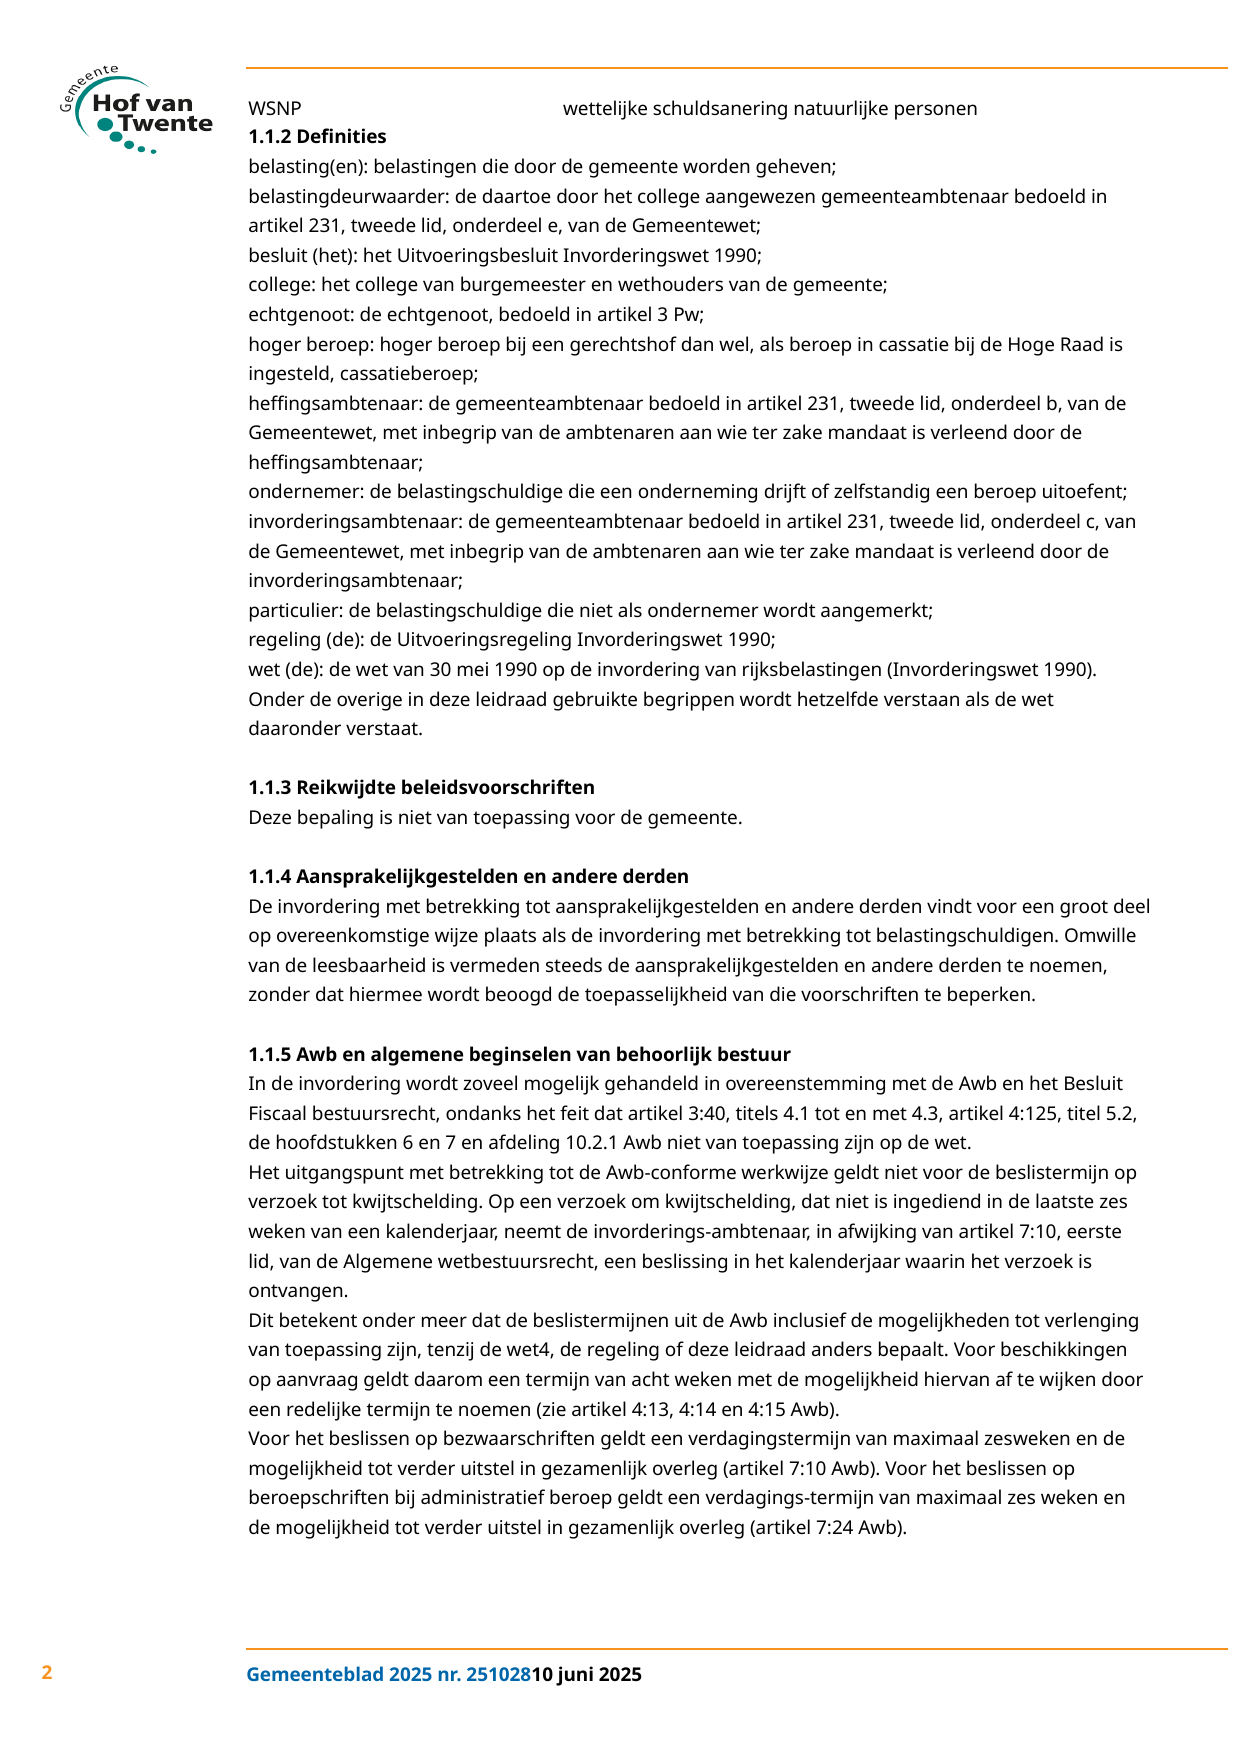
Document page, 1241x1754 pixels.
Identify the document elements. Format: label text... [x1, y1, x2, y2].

text In de invordering wordt zoveel mogelijk gehandeld in overeenstemming met de Awb en het Besluit Fiscaal bestuursrecht, ondanks het feit dat artikel 3:40, titels 4.1 tot en met 4.3, artikel 4:125, titel 5.2, de hoofdstukken 6 en 7 en afdeling 10.2.1 Awb niet van toepassing zijn op de wet. [248, 1070, 1152, 1155]
text Onder de overige in deze leidraad gebruikte begrippen wordt hetzelfde verstaan als de wet daaronder verstaat. [248, 686, 1152, 741]
text De invordering met betrekking tot aansprakelijkgestelden en andere derden vindt voor een groot deel op overeenkomstige wijze plaats als de invordering met betrekking tot belastingschuldigen. Omwille van de leesbaarheid is vermeden steeds de aansprakelijkgestelden en andere derden te noemen, zonder dat hiermee wordt beoogd de toepasselijkheid van die voorschriften te beperken. [248, 893, 1152, 1007]
text college: het college van burgemeester en wethouders van de gemeente; [248, 272, 1152, 297]
text particulier: de belastingschuldige die niet als ondernemer wordt aangemerkt; [248, 597, 1152, 623]
text besluit (het): het Uitvoeringsbesluit Invorderingswet 1990; [248, 242, 1152, 268]
text hoger beroep: hoger beroep bij een gerechtshof dan wel, als beroep in cassatie bij de Hoge Raad is ingesteld, cassatieberoep; [248, 331, 1152, 386]
text invorderingsambtenaar: de gemeenteambtenaar bedoeld in artikel 231, tweede lid, onderdeel c, van de Gemeentewet, met inbegrip van de ambtenaren aan wie ter zake mandaat is verleend door de invorderingsambtenaar; [248, 508, 1152, 593]
text heffingsambtenaar: de gemeenteambtenaar bedoeld in artikel 231, tweede lid, onderdeel b, van de Gemeentewet, met inbegrip van de ambtenaren aan wie ter zake mandaat is verleend door de heffingsambtenaar; [248, 390, 1152, 475]
table_cell WSNP [248, 95, 563, 121]
text belastingdeurwaarder: de daartoe door het college aangewezen gemeenteambtenaar bedoeld in artikel 231, tweede lid, onderdeel e, van de Gemeentewet; [248, 183, 1152, 238]
text regeling (de): de Uitvoeringsregeling Invorderingswet 1990; [248, 627, 1152, 652]
text Dit betekent onder meer dat de beslistermijnen uit de Awb inclusief de mogelijkheden tot verlenging van toepassing zijn, tenzij de wet4, de regeling of deze leidraad anders bepaalt. Voor beschikkingen op aanvraag geldt daarom een termijn van acht weken met de mogelijkheid hiervan af te wijken door een redelijke termijn te noemen (zie artikel 4:13, 4:14 en 4:15 Awb). [248, 1307, 1152, 1422]
text ondernemer: de belastingschuldige die een onderneming drijft of zelfstandig een beroep uitoefent; [248, 479, 1152, 504]
text Voor het beslissen op bezwaarschriften geldt een verdagingstermijn van maximaal zesweken en de mogelijkheid tot verder uitstel in gezamenlijk overleg (artikel 7:10 Awb). Voor het beslissen op beroepschriften bij administratief beroep geldt een verdagings-termijn van maximaal zes weken en de mogelijkheid tot verder uitstel in gezamenlijk overleg (artikel 7:24 Awb). [248, 1425, 1152, 1540]
text belasting(en): belastingen die door de gemeente worden geheven; [248, 153, 1152, 179]
text 1.1.3 Reikwijdte beleidsvoorschriften [248, 774, 1152, 800]
text 1.1.4 Aansprakelijkgestelden en andere derden [248, 863, 1152, 889]
text 1.1.2 Definities [248, 124, 1152, 149]
text echtgenoot: de echtgenoot, bedoeld in artikel 3 Pw; [248, 301, 1152, 327]
text Het uitgangspunt met betrekking tot de Awb-conforme werkwijze geldt niet voor de beslistermijn op verzoek tot kwijtschelding. Op een verzoek om kwijtschelding, dat niet is ingediend in de laatste zes weken van een kalenderjaar, neemt de invorderings-ambtenaar, in afwijking van artikel 7:10, eerste lid, van de Algemene wetbestuursrecht, een beslissing in het kalenderjaar waarin het verzoek is ontvangen. [248, 1159, 1152, 1303]
text 1.1.5 Awb en algemene beginselen van behoorlijk bestuur [248, 1041, 1152, 1067]
table_cell wettelijke schuldsanering natuurlijke personen [563, 95, 1152, 121]
picture [41, 47, 231, 172]
text wet (de): de wet van 30 mei 1990 op de invordering van rijksbelastingen (Invorderingswet 1990). [248, 656, 1152, 682]
text Deze bepaling is niet van toepassing voor de gemeente. [248, 804, 1152, 830]
